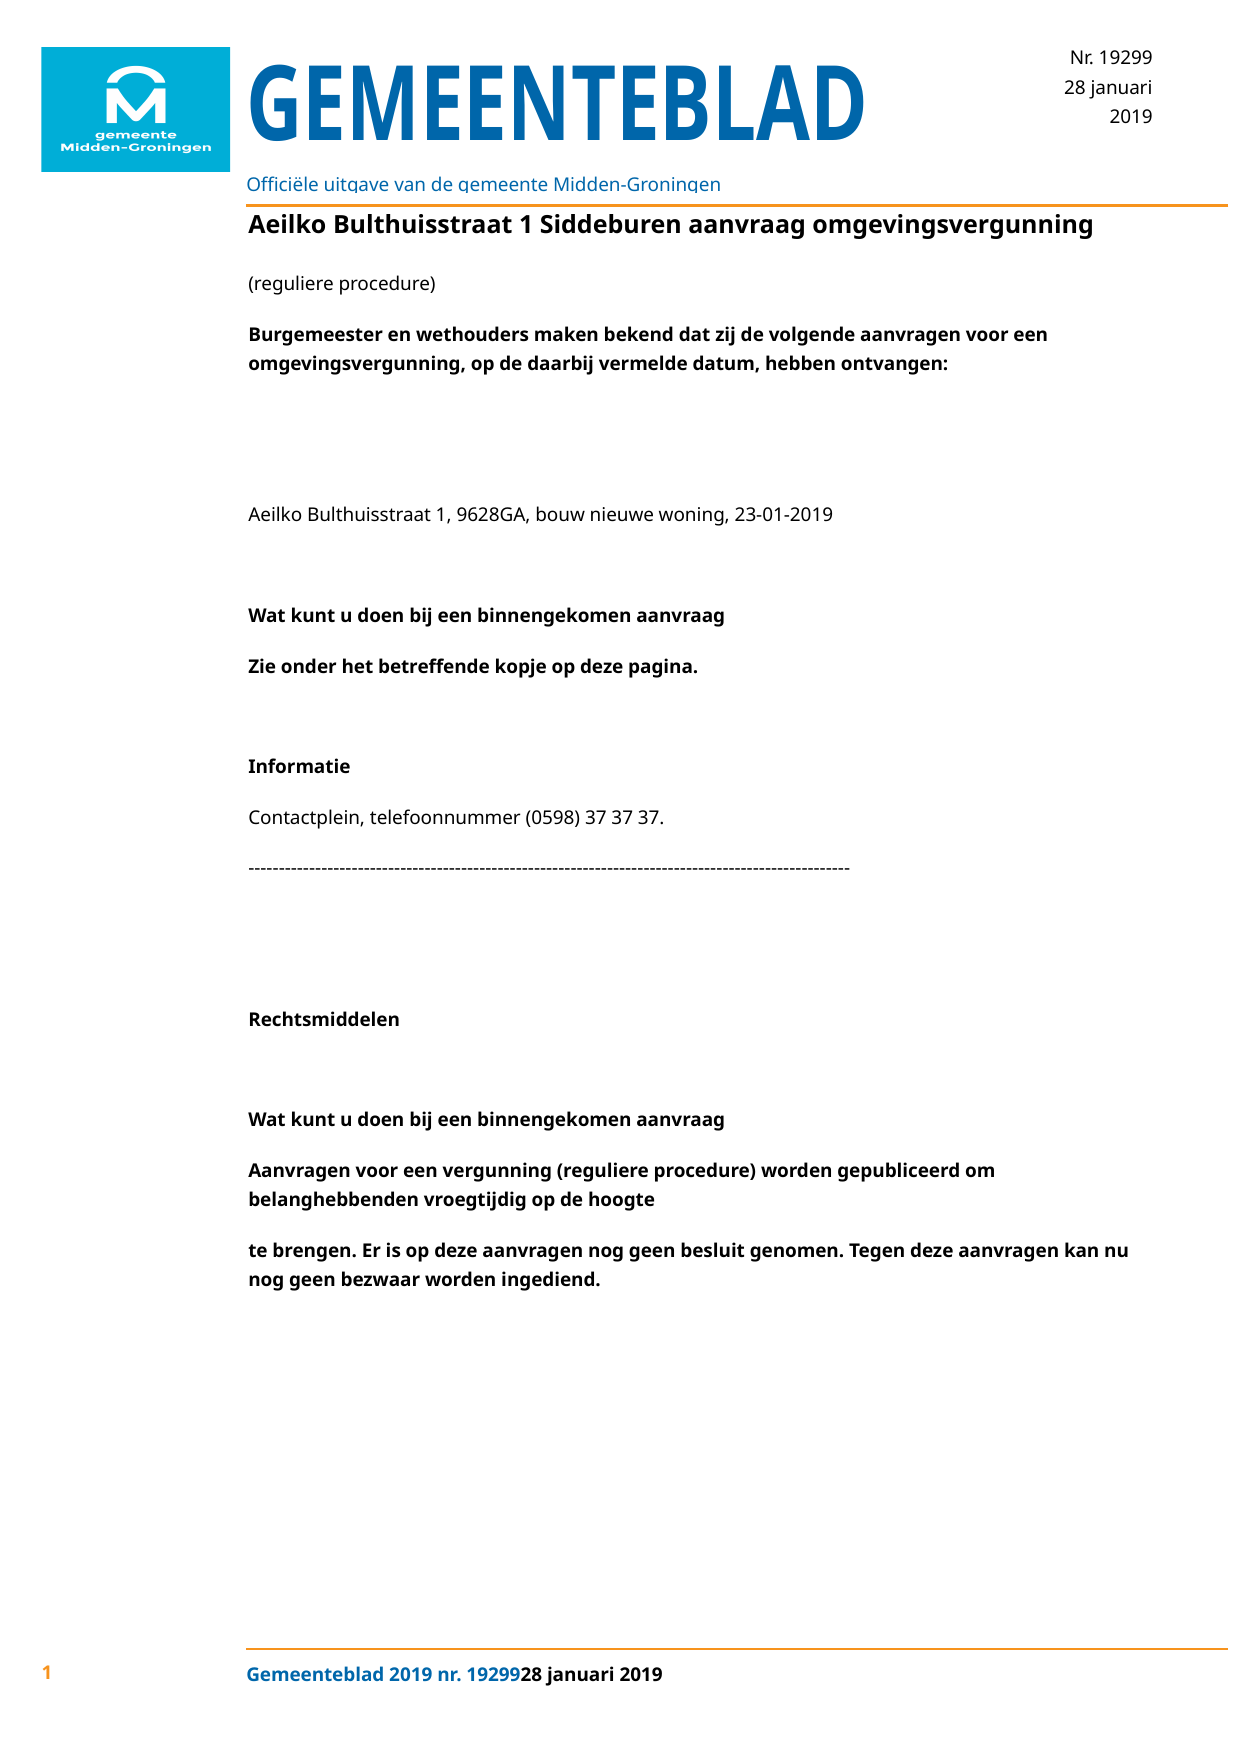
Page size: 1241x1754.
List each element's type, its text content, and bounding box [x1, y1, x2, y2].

text Wat kunt u doen bij een binnengekomen aanvraag [248, 602, 1152, 628]
text Burgemeester en wethouders maken bekend dat zij de volgende aanvragen voor een omgevingsvergunning, op de daarbij vermelde datum, hebben ontvangen: [248, 321, 1152, 376]
text Aanvragen voor een vergunning (reguliere procedure) worden gepubliceerd om belanghebbenden vroegtijdig op de hoogte [248, 1157, 1152, 1212]
text Zie onder het betreffende kopje op deze pagina. [248, 653, 1152, 678]
text Aeilko Bulthuisstraat 1 Siddeburen aanvraag omgevingsvergunning [248, 207, 1152, 241]
text Aeilko Bulthuisstraat 1, 9628GA, bouw nieuwe woning, 23-01-2019 [248, 502, 1152, 527]
text Contactplein, telefoonnummer (0598) 37 37 37. [248, 804, 1152, 830]
picture [108, 66, 164, 82]
text (reguliere procedure) [248, 270, 1152, 296]
picture [184, 146, 190, 153]
text Rechtsmiddelen [248, 1006, 1152, 1031]
text Informatie [248, 754, 1152, 779]
text te brengen. Er is op deze aanvragen nog geen besluit genomen. Tegen deze aanvragen kan nu nog geen bezwaar worden ingediend. [248, 1237, 1152, 1292]
picture [107, 89, 165, 122]
text Wat kunt u doen bij een binnengekomen aanvraag [248, 1107, 1152, 1132]
text --------------------------------------------------------------------------------------------------- [248, 854, 1152, 880]
